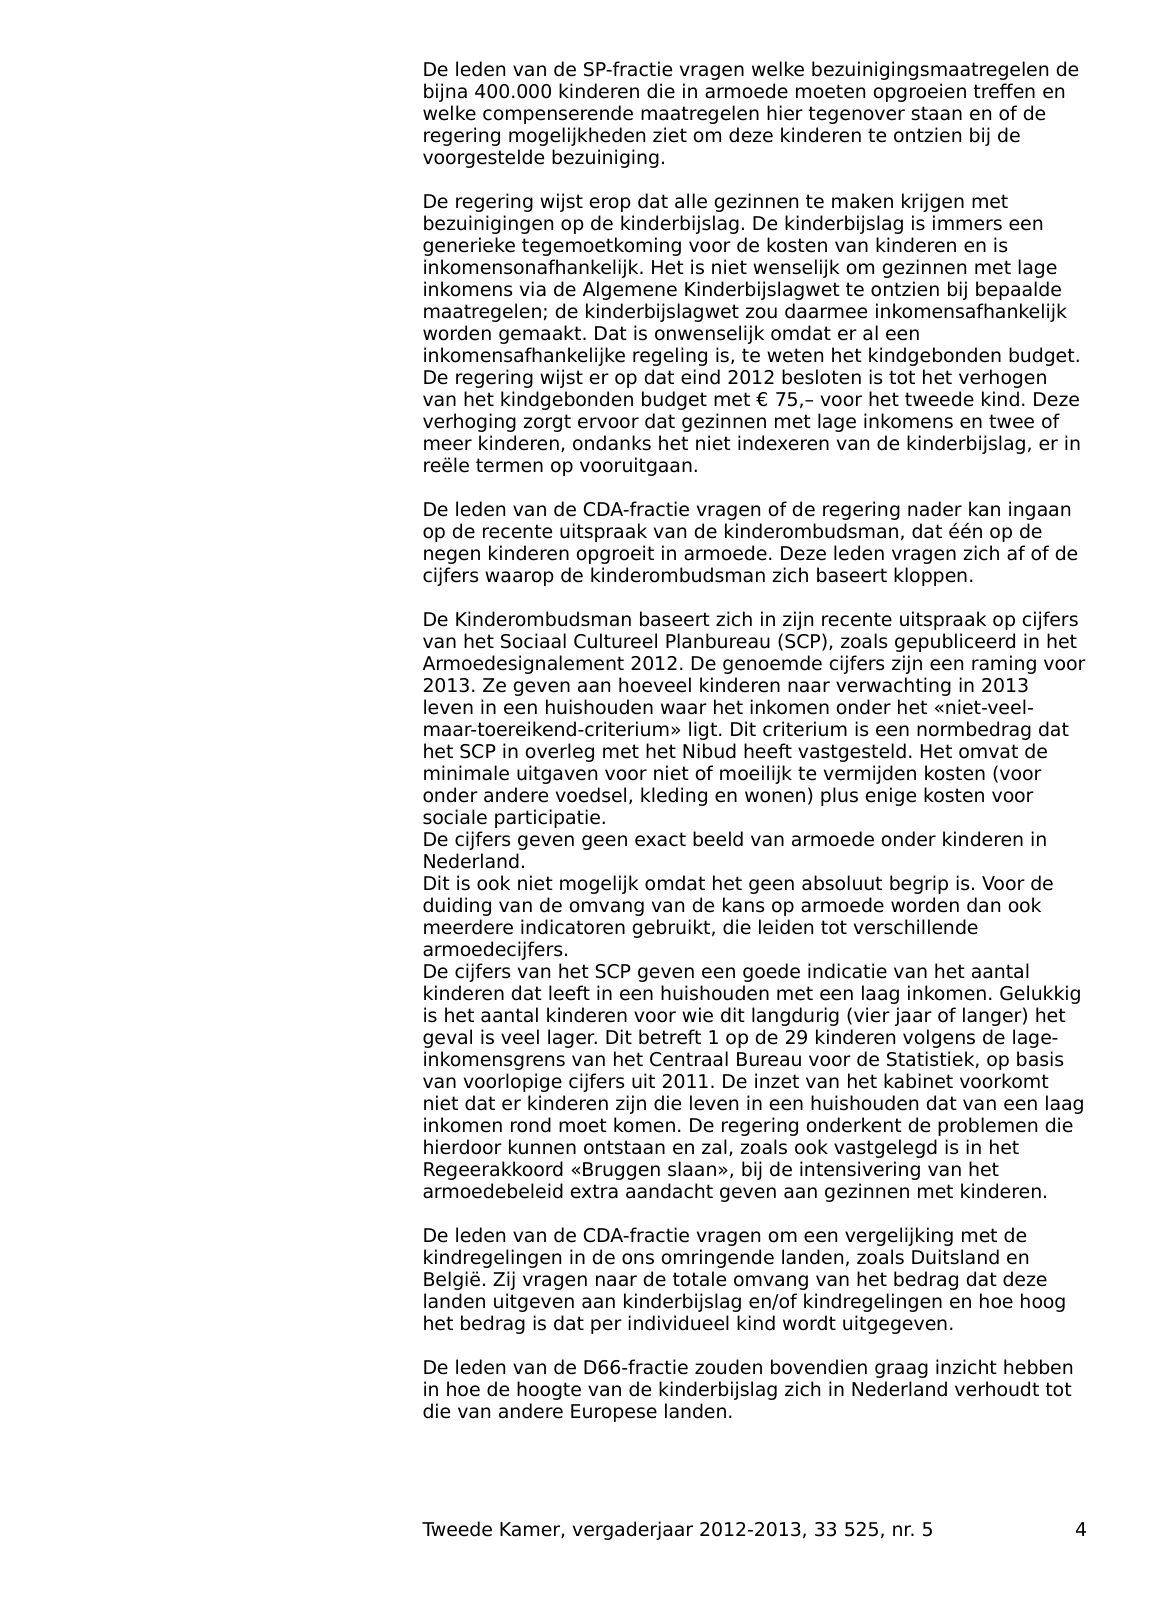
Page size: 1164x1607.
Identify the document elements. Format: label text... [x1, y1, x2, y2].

text De leden van de CDA-fractie vragen om een vergelijking met de kindregelingen in de ons omringende landen, zoals Duitsland en België. Zij vragen naar de totale omvang van het bedrag dat deze landen uitgeven aan kinderbijslag en/of kindregelingen en hoe hoog het bedrag is dat per individueel kind wordt uitgegeven. [422, 1225, 1087, 1335]
text De leden van de SP-fractie vragen welke bezuinigingsmaatregelen de bijna 400.000 kinderen die in armoede moeten opgroeien treffen en welke compenserende maatregelen hier tegenover staan en of de regering mogelijkheden ziet om deze kinderen te ontzien bij de voorgestelde bezuiniging. [422, 59, 1087, 169]
text De regering wijst erop dat alle gezinnen te maken krijgen met bezuinigingen op de kinderbijslag. De kinderbijslag is immers een generieke tegemoetkoming voor de kosten van kinderen en is inkomensonafhankelijk. Het is niet wenselijk om gezinnen met lage inkomens via de Algemene Kinderbijslagwet te ontzien bij bepaalde maatregelen; de kinderbijslagwet zou daarmee inkomensafhankelijk worden gemaakt. Dat is onwenselijk omdat er al een inkomensafhankelijke regeling is, te weten het kindgebonden budget. De regering wijst er op dat eind 2012 besloten is tot het verhogen van het kindgebonden budget met € 75,– voor het tweede kind. Deze verhoging zorgt ervoor dat gezinnen met lage inkomens en twee of meer kinderen, ondanks het niet indexeren van de kinderbijslag, er in reële termen op vooruitgaan. [422, 191, 1087, 477]
text De Kinderombudsman baseert zich in zijn recente uitspraak op cijfers van het Sociaal Cultureel Planbureau (SCP), zoals gepubliceerd in het Armoedesignalement 2012. De genoemde cijfers zijn een raming voor 2013. Ze geven aan hoeveel kinderen naar verwachting in 2013 leven in een huishouden waar het inkomen onder het «niet-veel-maar-toereikend-criterium» ligt. Dit criterium is een normbedrag dat het SCP in overleg met het Nibud heeft vastgesteld. Het omvat de minimale uitgaven voor niet of moeilijk te vermijden kosten (voor onder andere voedsel, kleding en wonen) plus enige kosten voor sociale participatie. [422, 609, 1087, 829]
text De leden van de D66-fractie zouden bovendien graag inzicht hebben in hoe de hoogte van de kinderbijslag zich in Nederland verhoudt tot die van andere Europese landen. [422, 1357, 1087, 1423]
text Dit is ook niet mogelijk omdat het geen absoluut begrip is. Voor de duiding van de omvang van de kans op armoede worden dan ook meerdere indicatoren gebruikt, die leiden tot verschillende armoedecijfers. [422, 873, 1087, 961]
text De cijfers van het SCP geven een goede indicatie van het aantal kinderen dat leeft in een huishouden met een laag inkomen. Gelukkig is het aantal kinderen voor wie dit langdurig (vier jaar of langer) het geval is veel lager. Dit betreft 1 op de 29 kinderen volgens de lage-inkomensgrens van het Centraal Bureau voor de Statistiek, op basis van voorlopige cijfers uit 2011. De inzet van het kabinet voorkomt niet dat er kinderen zijn die leven in een huishouden dat van een laag inkomen rond moet komen. De regering onderkent de problemen die hierdoor kunnen ontstaan en zal, zoals ook vastgelegd is in het Regeerakkoord «Bruggen slaan», bij de intensivering van het armoedebeleid extra aandacht geven aan gezinnen met kinderen. [422, 961, 1087, 1203]
text De leden van de CDA-fractie vragen of de regering nader kan ingaan op de recente uitspraak van de kinderombudsman, dat één op de negen kinderen opgroeit in armoede. Deze leden vragen zich af of de cijfers waarop de kinderombudsman zich baseert kloppen. [422, 499, 1087, 587]
text De cijfers geven geen exact beeld van armoede onder kinderen in Nederland. [422, 829, 1087, 873]
